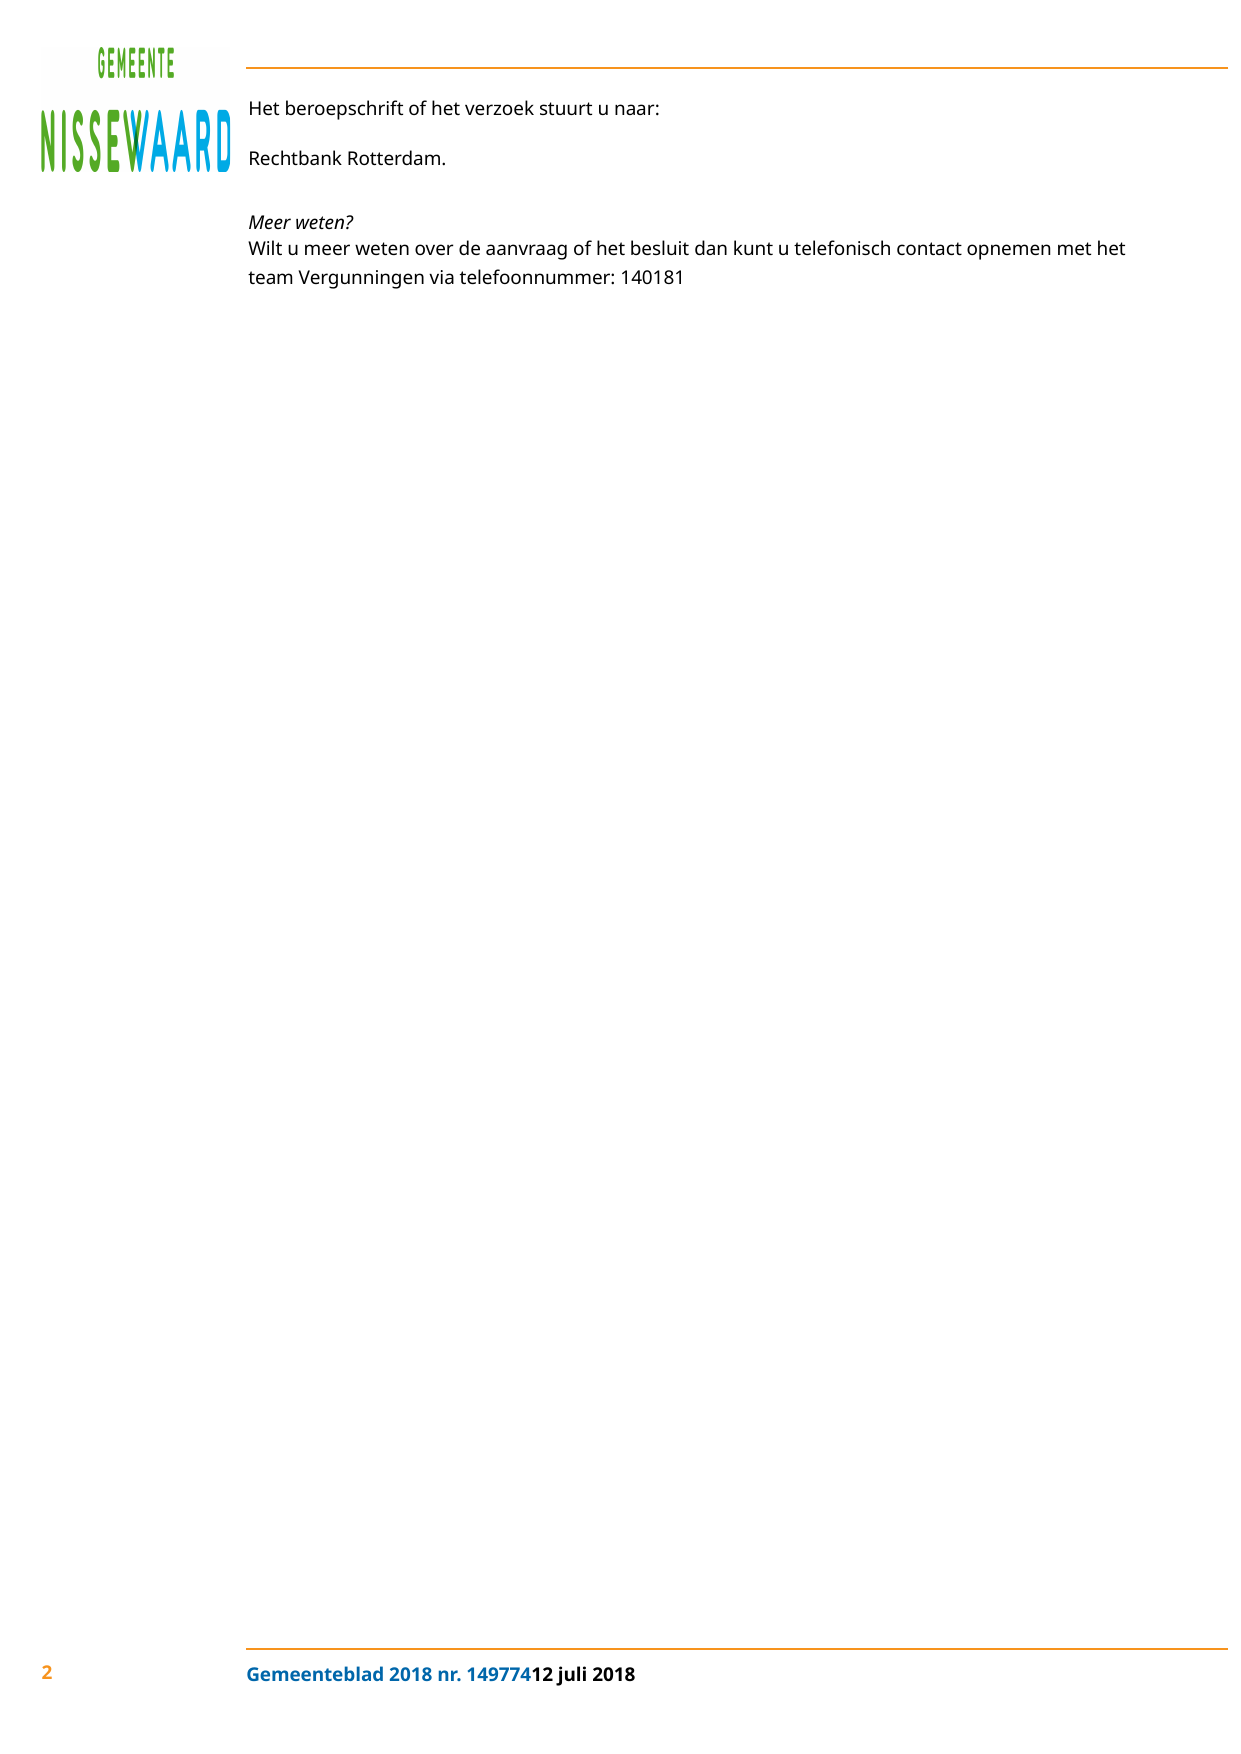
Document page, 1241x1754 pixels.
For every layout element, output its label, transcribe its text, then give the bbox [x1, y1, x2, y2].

picture [176, 157, 187, 172]
text Wilt u meer weten over de aanvraag of het besluit dan kunt u telefonisch contact opnemen met het team Vergunningen via telefoonnummer: 140181 [248, 235, 1152, 290]
text Rechtbank Rotterdam. [248, 145, 1152, 171]
picture [201, 122, 206, 138]
picture [222, 122, 227, 160]
picture [200, 151, 206, 172]
text Meer weten? [248, 209, 1152, 235]
picture [41, 47, 231, 172]
text Het beroepschrift of het verzoek stuurt u naar: [248, 95, 1152, 121]
picture [154, 157, 165, 172]
